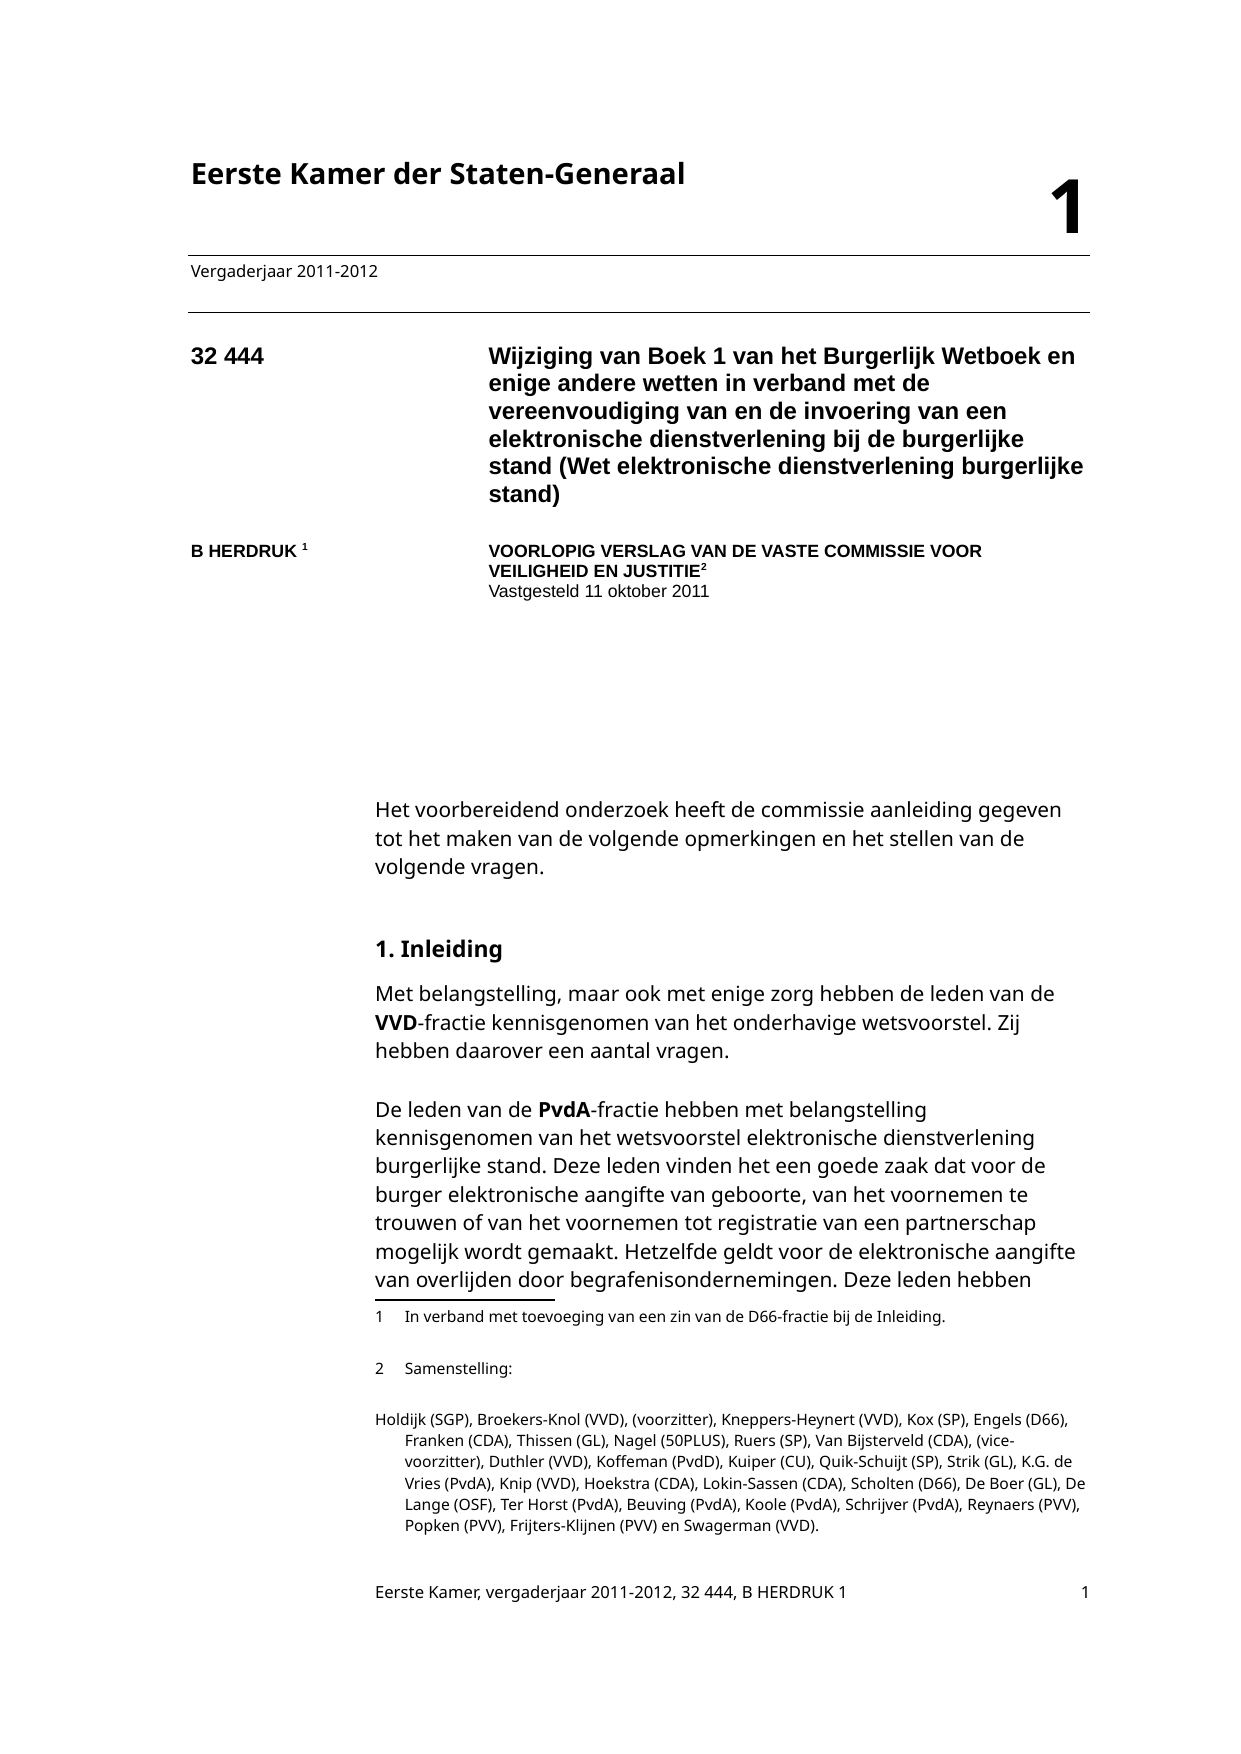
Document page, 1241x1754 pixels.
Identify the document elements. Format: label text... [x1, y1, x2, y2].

table_cell VOORLOPIG VERSLAG VAN DE VASTE COMMISSIE VOOR VEILIGHEID EN JUSTITIE Vastgesteld 11 oktober 2011 [485, 538, 1090, 677]
table_cell 32 444 [188, 339, 485, 537]
table_cell [485, 313, 1090, 339]
text Het voorbereidend onderzoek heeft de commissie aanleiding gegeven tot het maken van de volgende opmerkingen en het stellen van de volgende vragen. [375, 795, 1090, 881]
table_cell [485, 256, 1090, 312]
subtitle 1. Inleiding [375, 933, 1090, 964]
table_cell B HERDRUK [188, 538, 485, 677]
text Met belangstelling, maar ook met enige zorg hebben de leden van de VVD-fractie kennisgenomen van het onderhavige wetsvoorstel. Zij hebben daarover een aantal vragen. [375, 979, 1090, 1065]
table_cell Vergaderjaar 2011-2012 [188, 256, 485, 312]
table_cell [188, 313, 485, 339]
table_cell Wijziging van Boek 1 van het Burgerlijk Wetboek en enige andere wetten in verband met de vereenvoudiging van en de invoering van een elektronische dienstverlening bij de burgerlijke stand (Wet elektronische dienstverlening burgerlijke stand) [485, 339, 1090, 537]
table_header Eerste Kamer der Staten-Generaal [188, 150, 909, 255]
text De leden van de PvdA-fractie hebben met belangstelling kennisgenomen van het wetsvoorstel elektronische dienstverlening burgerlijke stand. Deze leden vinden het een goede zaak dat voor de burger elektronische aangifte van geboorte, van het voornemen te trouwen of van het voornemen tot registratie van een partnerschap mogelijk wordt gemaakt. Hetzelfde geldt voor de elektronische aangifte van overlijden door begrafenisondernemingen. Deze leden hebben [375, 1095, 1090, 1294]
table_header 1 [910, 150, 1090, 255]
